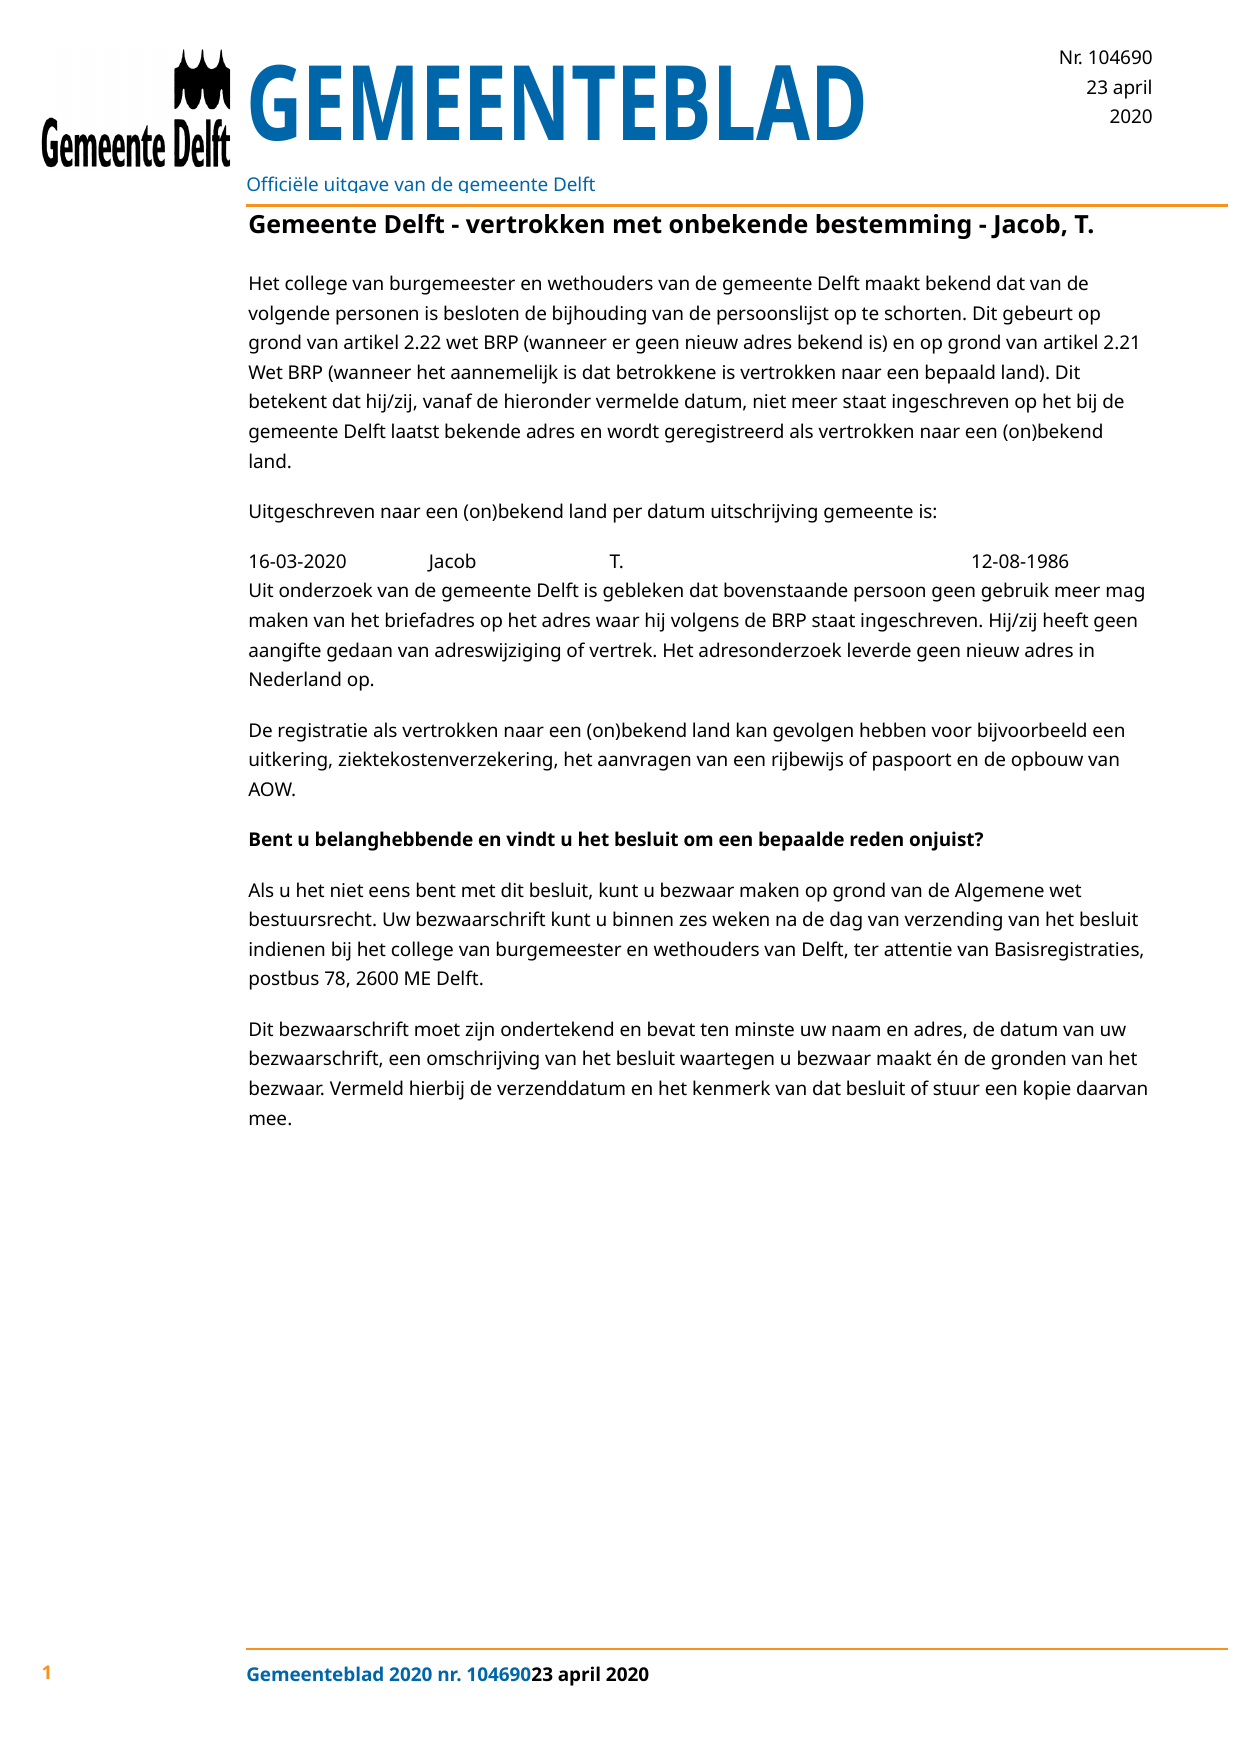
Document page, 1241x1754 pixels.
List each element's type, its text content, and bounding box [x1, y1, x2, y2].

text De registratie als vertrokken naar een (on)bekend land kan gevolgen hebben voor bijvoorbeeld een uitkering, ziektekostenverzekering, het aanvragen van een rijbewijs of paspoort en de opbouw van AOW. [248, 717, 1152, 802]
table_header T. [609, 549, 790, 574]
text Als u het niet eens bent met dit besluit, kunt u bezwaar maken op grond van de Algemene wet bestuursrecht. Uw bezwaarschrift kunt u binnen zes weken na de dag van verzending van het besluit indienen bij het college van burgemeester en wethouders van Delft, ter attentie van Basisregistraties, postbus 78, 2600 ME Delft. [248, 877, 1152, 991]
text Uitgeschreven naar een (on)bekend land per datum uitschrijving gemeente is: [248, 498, 1152, 524]
table_header [790, 549, 971, 574]
text Bent u belanghebbende en vindt u het besluit om een bepaalde reden onjuist? [248, 826, 1152, 852]
table_header 16-03-2020 [248, 549, 429, 574]
text Uit onderzoek van de gemeente Delft is gebleken dat bovenstaande persoon geen gebruik meer mag maken van het briefadres op het adres waar hij volgens de BRP staat ingeschreven. Hij/zij heeft geen aangifte gedaan van adreswijziging of vertrek. Het adresonderzoek leverde geen nieuw adres in Nederland op. [248, 578, 1152, 692]
text Gemeente Delft - vertrokken met onbekende bestemming - Jacob, T. [248, 207, 1152, 241]
picture [41, 47, 231, 172]
table_header 12-08-1986 [971, 549, 1152, 574]
table_header Jacob [429, 549, 609, 574]
text Dit bezwaarschrift moet zijn ondertekend en bevat ten minste uw naam en adres, de datum van uw bezwaarschrift, een omschrijving van het besluit waartegen u bezwaar maakt én de gronden van het bezwaar. Vermeld hierbij de verzenddatum en het kenmerk van dat besluit of stuur een kopie daarvan mee. [248, 1016, 1152, 1131]
text Het college van burgemeester en wethouders van de gemeente Delft maakt bekend dat van de volgende personen is besloten de bijhouding van de persoonslijst op te schorten. Dit gebeurt op grond van artikel 2.22 wet BRP (wanneer er geen nieuw adres bekend is) en op grond van artikel 2.21 Wet BRP (wanneer het aannemelijk is dat betrokkene is vertrokken naar een bepaald land). Dit betekent dat hij/zij, vanaf de hieronder vermelde datum, niet meer staat ingeschreven op het bij de gemeente Delft laatst bekende adres en wordt geregistreerd als vertrokken naar een (on)bekend land. [248, 270, 1152, 473]
